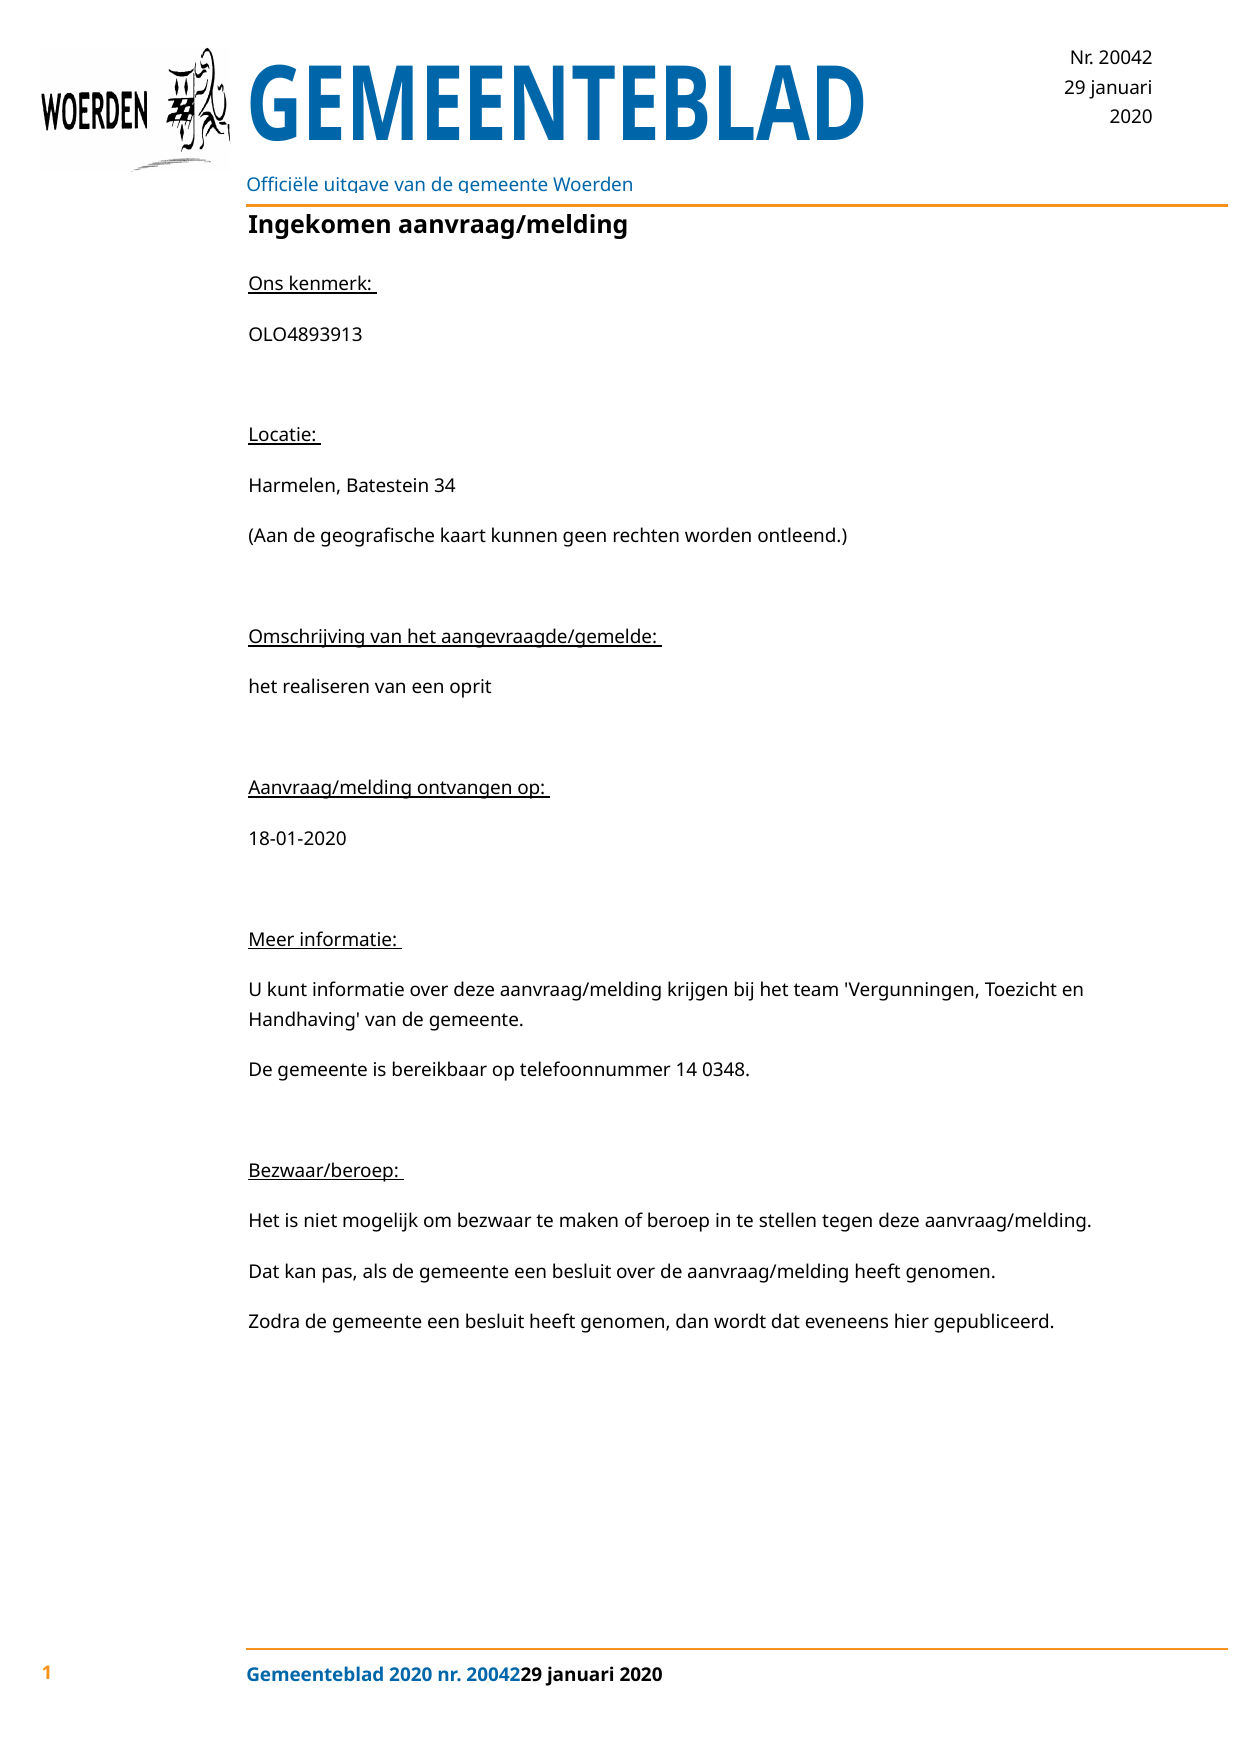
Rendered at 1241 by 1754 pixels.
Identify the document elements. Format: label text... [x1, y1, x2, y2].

text Ons kenmerk: [248, 270, 1152, 296]
text (Aan de geografische kaart kunnen geen rechten worden ontleend.) [248, 522, 1152, 548]
text Bezwaar/beroep: [248, 1157, 1152, 1183]
text Omschrijving van het aangevraagde/gemelde: [248, 623, 1152, 649]
text het realiseren van een oprit [248, 674, 1152, 699]
text 18-01-2020 [248, 825, 1152, 851]
text Locatie: [248, 422, 1152, 447]
text Ingekomen aanvraag/melding [248, 207, 1152, 241]
text OLO4893913 [248, 321, 1152, 346]
text Het is niet mogelijk om bezwaar te maken of beroep in te stellen tegen deze aanvraag/melding. [248, 1207, 1152, 1233]
text U kunt informatie over deze aanvraag/melding krijgen bij het team 'Vergunningen, Toezicht en Handhaving' van de gemeente. [248, 976, 1152, 1031]
text Aanvraag/melding ontvangen op: [248, 774, 1152, 800]
text Zodra de gemeente een besluit heeft genomen, dan wordt dat eveneens hier gepubliceerd. [248, 1308, 1152, 1334]
text Meer informatie: [248, 926, 1152, 951]
text De gemeente is bereikbaar op telefoonnummer 14 0348. [248, 1056, 1152, 1082]
text Harmelen, Batestein 34 [248, 472, 1152, 498]
text Dat kan pas, als de gemeente een besluit over de aanvraag/melding heeft genomen. [248, 1258, 1152, 1283]
picture [41, 47, 231, 172]
